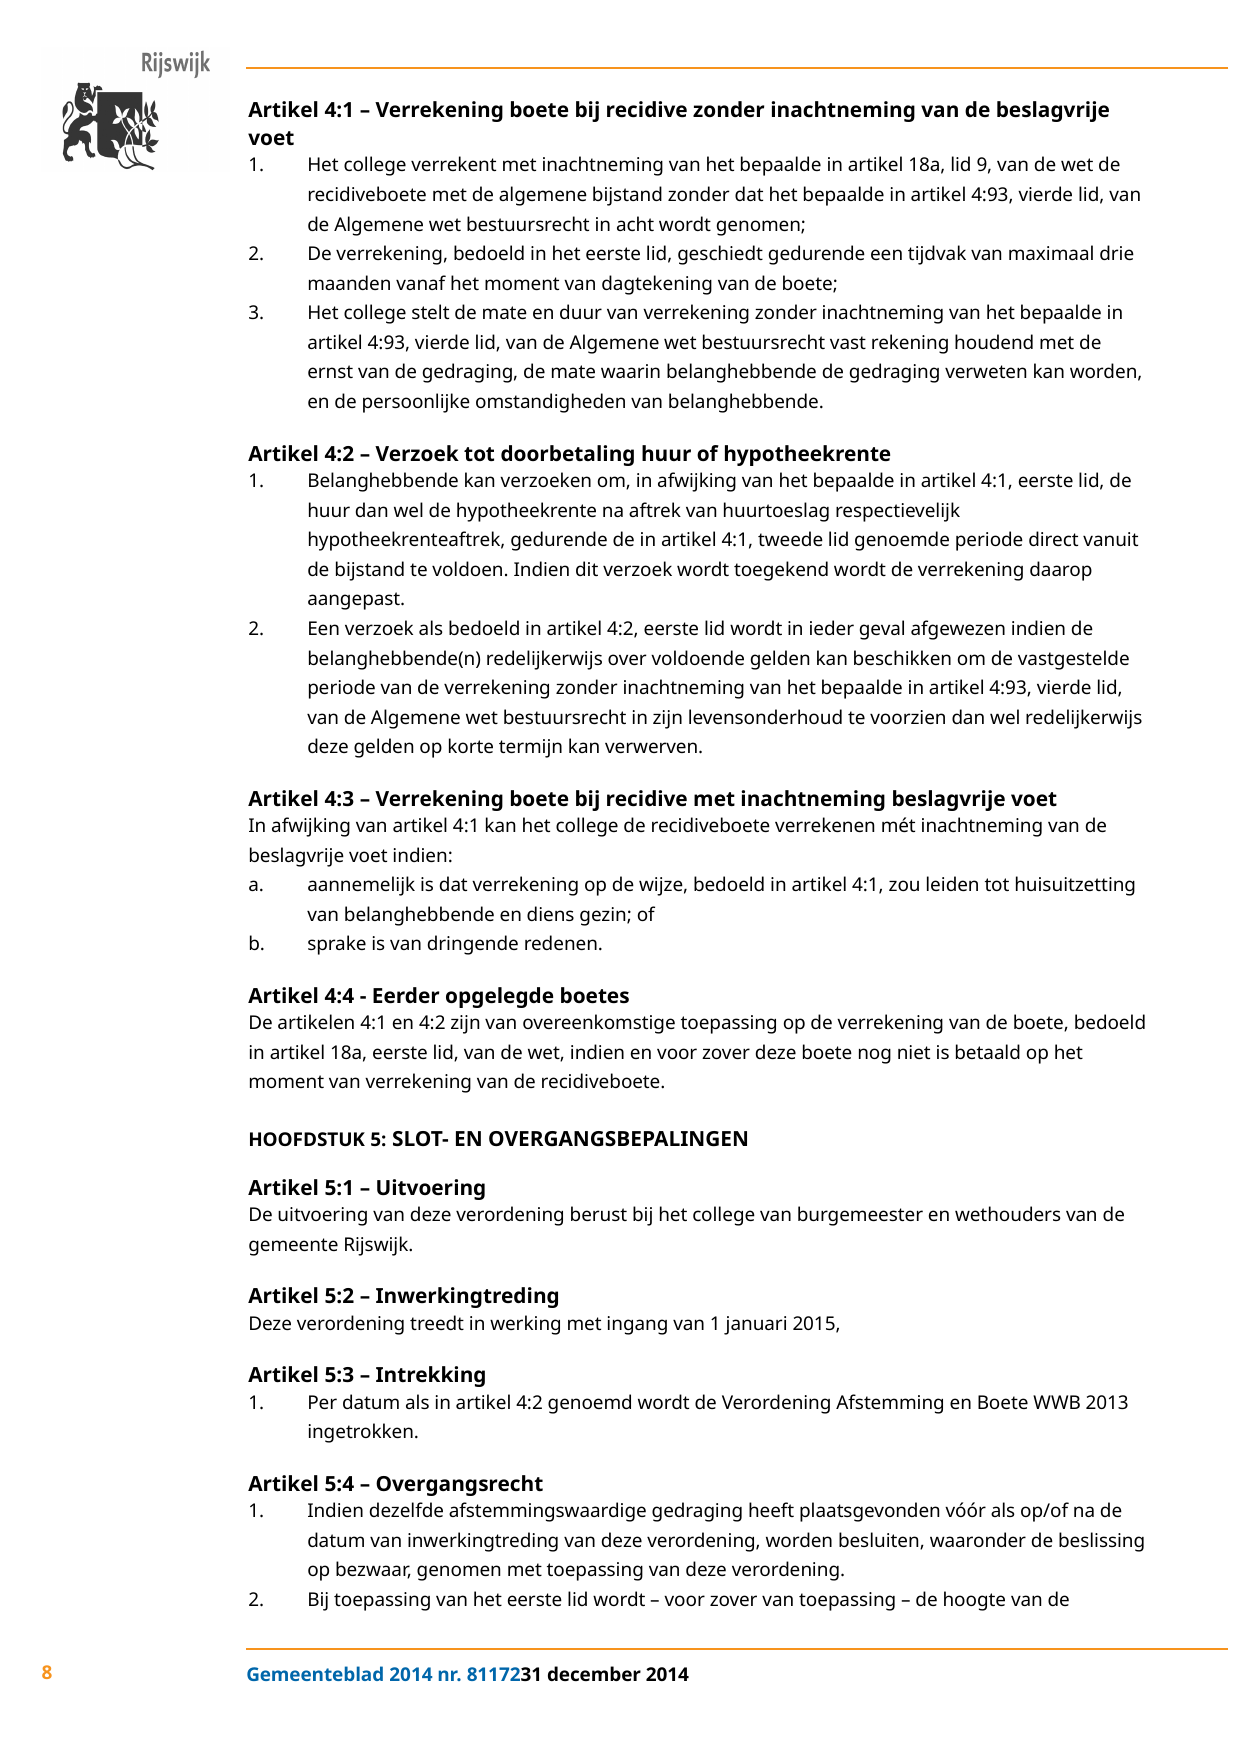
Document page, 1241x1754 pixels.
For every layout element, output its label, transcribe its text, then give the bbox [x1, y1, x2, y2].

text Artikel 4:2 – Verzoek tot doorbetaling huur of hypotheekrente [248, 439, 1152, 467]
list aannemelijk is dat verrekening op de wijze, bedoeld in artikel 4:1, zou leiden tot huisuitzetting van belanghebbende en diens gezin; of [248, 871, 1152, 927]
text De uitvoering van deze verordening berust bij het college van burgemeester en wethouders van de gemeente Rijswijk. [248, 1202, 1152, 1257]
list Het college verrekent met inachtneming van het bepaalde in artikel 18a, lid 9, van de wet de recidiveboete met de algemene bijstand zonder dat het bepaalde in artikel 4:93, vierde lid, van de Algemene wet bestuursrecht in acht wordt genomen; [248, 152, 1152, 237]
text De artikelen 4:1 en 4:2 zijn van overeenkomstige toepassing op de verrekening van de boete, bedoeld in artikel 18a, eerste lid, van de wet, indien en voor zover deze boete nog niet is betaald op het moment van verrekening van de recidiveboete. [248, 1009, 1152, 1094]
text Artikel 4:1 – Verrekening boete bij recidive zonder inachtneming van de beslagvrije voet [248, 95, 1152, 152]
text Artikel 4:3 – Verrekening boete bij recidive met inachtneming beslagvrije voet [248, 784, 1152, 812]
text Artikel 5:3 – Intrekking [248, 1361, 1152, 1389]
list Het college stelt de mate en duur van verrekening zonder inachtneming van het bepaalde in artikel 4:93, vierde lid, van de Algemene wet bestuursrecht vast rekening houdend met de ernst van de gedraging, de mate waarin belanghebbende de gedraging verweten kan worden, en de persoonlijke omstandigheden van belanghebbende. [248, 299, 1152, 414]
list Bij toepassing van het eerste lid wordt – voor zover van toepassing – de hoogte van de [248, 1586, 1152, 1612]
list De verrekening, bedoeld in het eerste lid, geschiedt gedurende een tijdvak van maximaal drie maanden vanaf het moment van dagtekening van de boete; [248, 240, 1152, 296]
list Een verzoek als bedoeld in artikel 4:2, eerste lid wordt in ieder geval afgewezen indien de belanghebbende(n) redelijkerwijs over voldoende gelden kan beschikken om de vastgestelde periode van de verrekening zonder inachtneming van het bepaalde in artikel 4:93, vierde lid, van de Algemene wet bestuursrecht in zijn levensonderhoud te voorzien dan wel redelijkerwijs deze gelden op korte termijn kan verwerven. [248, 615, 1152, 759]
text Artikel 5:4 – Overgangsrecht [248, 1469, 1152, 1497]
list Belanghebbende kan verzoeken om, in afwijking van het bepaalde in artikel 4:1, eerste lid, de huur dan wel de hypotheekrente na aftrek van huurtoeslag respectievelijk hypotheekrenteaftrek, gedurende de in artikel 4:1, tweede lid genoemde periode direct vanuit de bijstand te voldoen. Indien dit verzoek wordt toegekend wordt de verrekening daarop aangepast. [248, 467, 1152, 611]
list Per datum als in artikel 4:2 genoemd wordt de Verordening Afstemming en Boete WWB 2013 ingetrokken. [248, 1389, 1152, 1444]
text In afwijking van artikel 4:1 kan het college de recidiveboete verrekenen mét inachtneming van de beslagvrije voet indien: [248, 812, 1152, 868]
text HOOFDSTUK 5: SLOT- EN OVERGANGSBEPALINGEN [248, 1124, 1152, 1152]
text Deze verordening treedt in werking met ingang van 1 januari 2015, [248, 1310, 1152, 1336]
list Indien dezelfde afstemmingswaardige gedraging heeft plaatsgevonden vóór als op/of na de datum van inwerkingtreding van deze verordening, worden besluiten, waaronder de beslissing op bezwaar, genomen met toepassing van deze verordening. [248, 1497, 1152, 1582]
text Artikel 5:1 – Uitvoering [248, 1173, 1152, 1202]
picture [41, 47, 231, 172]
text Artikel 5:2 – Inwerkingtreding [248, 1282, 1152, 1310]
list sprake is van dringende redenen. [248, 931, 1152, 956]
text Artikel 4:4 - Eerder opgelegde boetes [248, 981, 1152, 1009]
